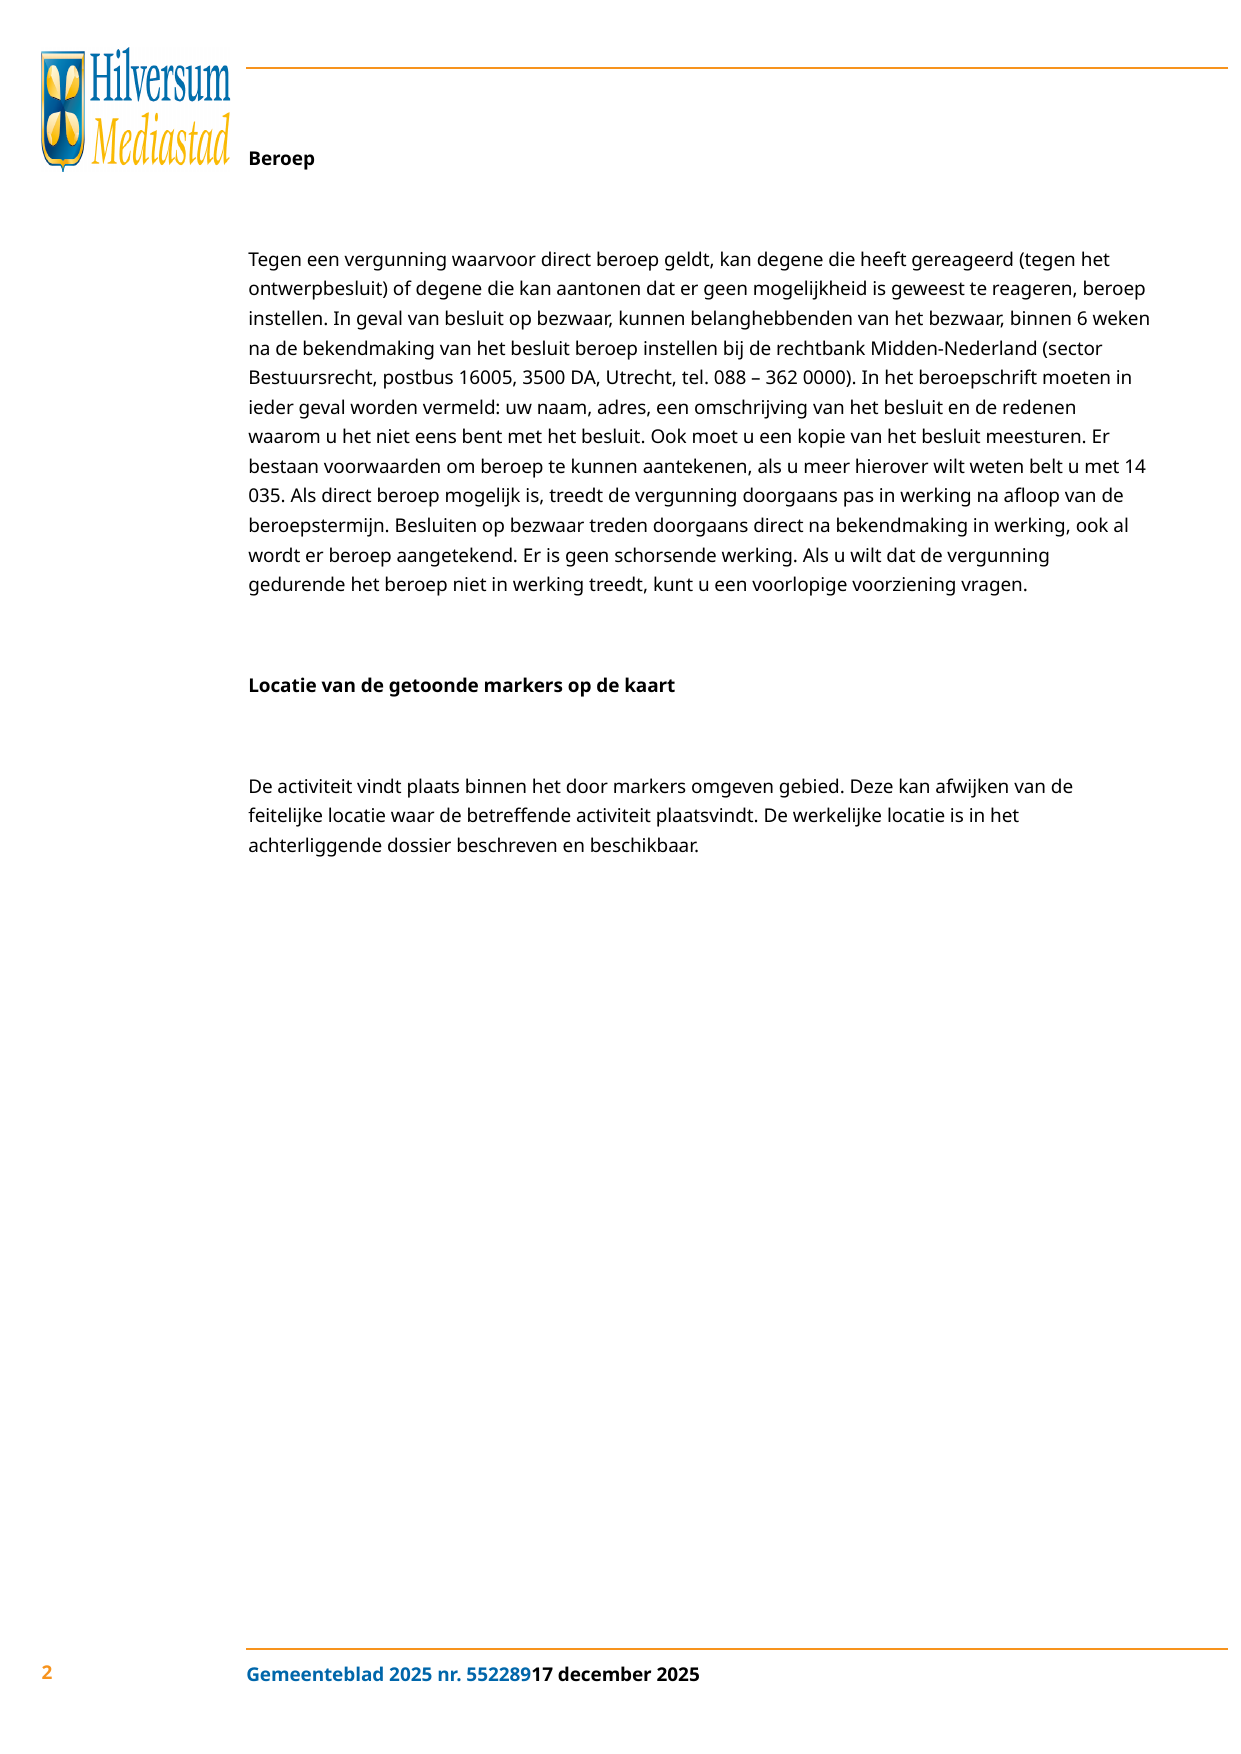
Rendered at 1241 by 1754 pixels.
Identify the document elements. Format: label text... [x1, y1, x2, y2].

text Locatie van de getoonde markers op de kaart [248, 672, 1152, 698]
text Tegen een vergunning waarvoor direct beroep geldt, kan degene die heeft gereageerd (tegen het ontwerpbesluit) of degene die kan aantonen dat er geen mogelijkheid is geweest te reageren, beroep instellen. In geval van besluit op bezwaar, kunnen belanghebbenden van het bezwaar, binnen 6 weken na de bekendmaking van het besluit beroep instellen bij de rechtbank Midden-Nederland (sector Bestuursrecht, postbus 16005, 3500 DA, Utrecht, tel. 088 – 362 0000). In het beroepschrift moeten in ieder geval worden vermeld: uw naam, adres, een omschrijving van het besluit en de redenen waarom u het niet eens bent met het besluit. Ook moet u een kopie van het besluit meesturen. Er bestaan voorwaarden om beroep te kunnen aantekenen, als u meer hierover wilt weten belt u met 14 035. Als direct beroep mogelijk is, treedt de vergunning doorgaans pas in werking na afloop van de beroepstermijn. Besluiten op bezwaar treden doorgaans direct na bekendmaking in werking, ook al wordt er beroep aangetekend. Er is geen schorsende werking. Als u wilt dat de vergunning gedurende het beroep niet in werking treedt, kunt u een voorlopige voorziening vragen. [248, 246, 1152, 597]
text Beroep [248, 145, 1152, 171]
picture [41, 47, 231, 172]
text De activiteit vindt plaats binnen het door markers omgeven gebied. Deze kan afwijken van de feitelijke locatie waar de betreffende activiteit plaatsvindt. De werkelijke locatie is in het achterliggende dossier beschreven en beschikbaar. [248, 773, 1152, 858]
